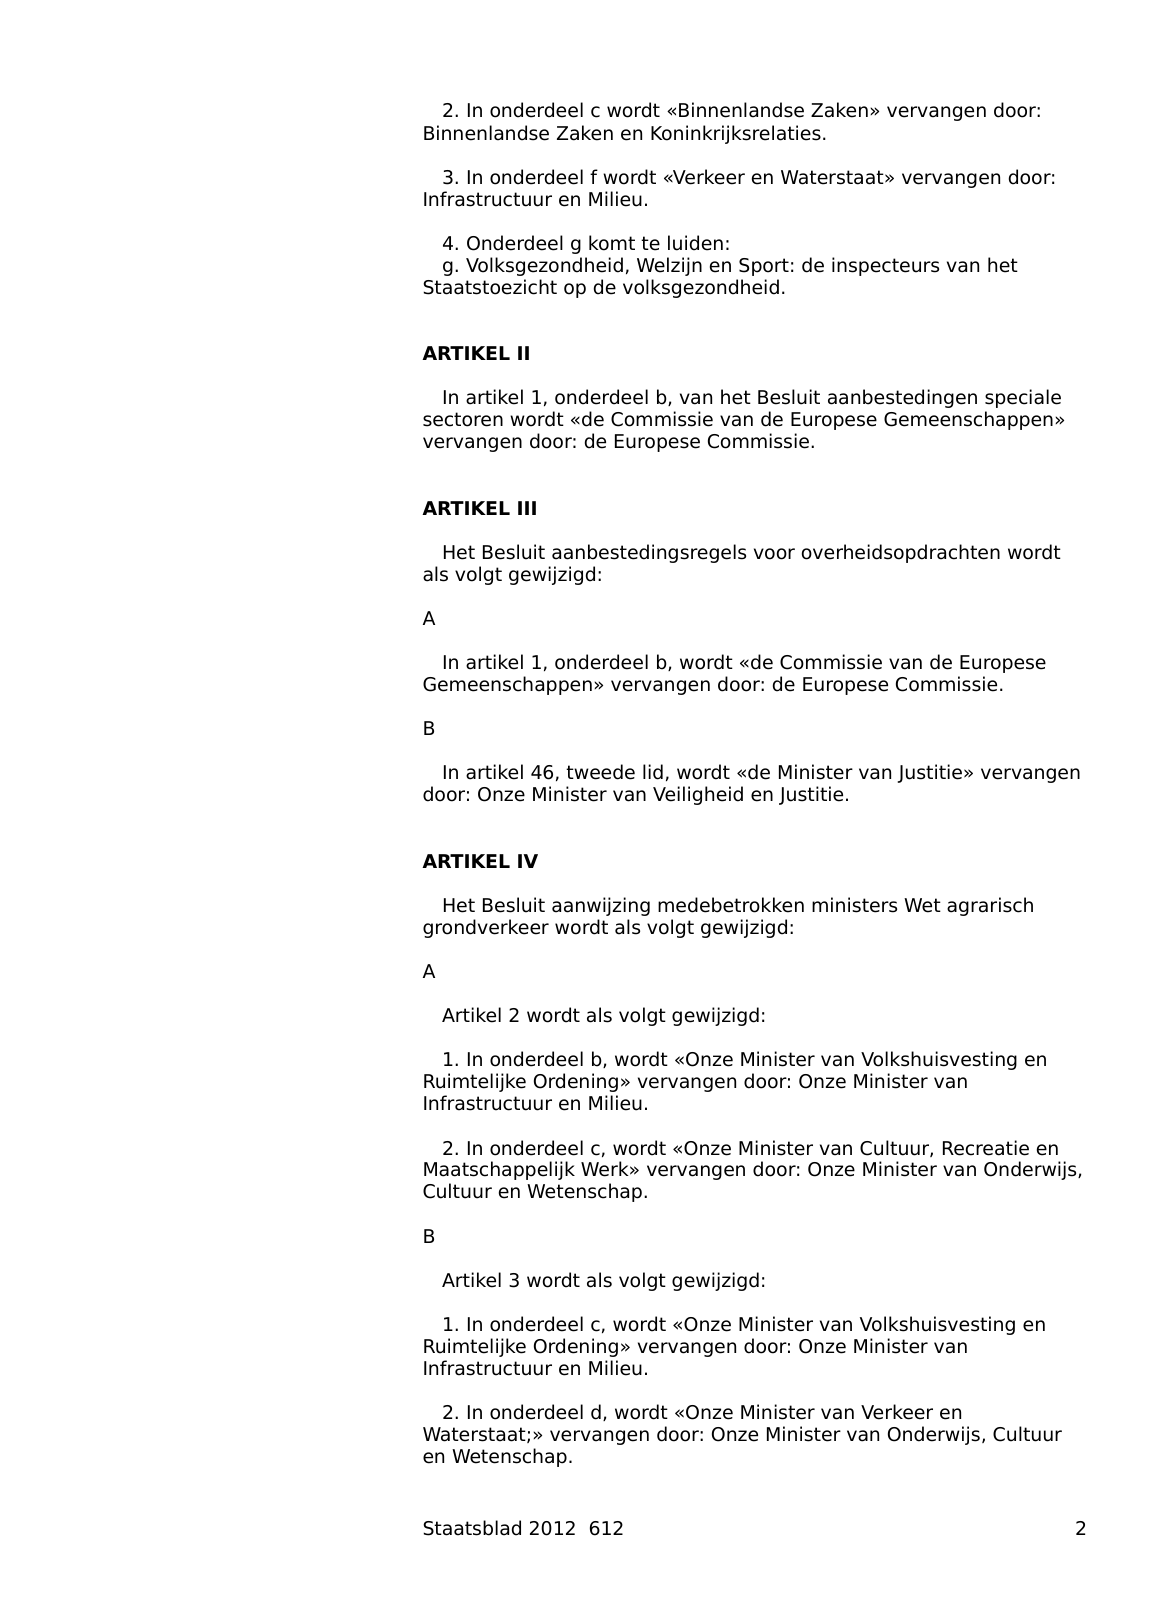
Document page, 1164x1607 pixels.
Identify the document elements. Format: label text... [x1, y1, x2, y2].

text Het Besluit aanwijzing medebetrokken ministers Wet agrarisch grondverkeer wordt als volgt gewijzigd: [422, 895, 1087, 939]
subtitle ARTIKEL II [422, 343, 1087, 365]
text B [422, 718, 1087, 740]
text In artikel 1, onderdeel b, van het Besluit aanbestedingen speciale sectoren wordt «de Commissie van de Europese Gemeenschappen» vervangen door: de Europese Commissie. [422, 387, 1087, 453]
text 1. In onderdeel c, wordt «Onze Minister van Volkshuisvesting en Ruimtelijke Ordening» vervangen door: Onze Minister van Infrastructuur en Milieu. [422, 1314, 1087, 1380]
text 2. In onderdeel d, wordt «Onze Minister van Verkeer en Waterstaat;» vervangen door: Onze Minister van Onderwijs, Cultuur en Wetenschap. [422, 1402, 1087, 1468]
text A [422, 608, 1087, 630]
text 3. In onderdeel f wordt «Verkeer en Waterstaat» vervangen door: Infrastructuur en Milieu. [422, 167, 1087, 211]
text A [422, 961, 1087, 983]
text g. Volksgezondheid, Welzijn en Sport: de inspecteurs van het Staatstoezicht op de volksgezondheid. [422, 255, 1087, 299]
text 2. In onderdeel c wordt «Binnenlandse Zaken» vervangen door: Binnenlandse Zaken en Koninkrijksrelaties. [422, 100, 1087, 144]
text B [422, 1226, 1087, 1247]
text In artikel 46, tweede lid, wordt «de Minister van Justitie» vervangen door: Onze Minister van Veiligheid en Justitie. [422, 762, 1087, 806]
text 2. In onderdeel c, wordt «Onze Minister van Cultuur, Recreatie en Maatschappelijk Werk» vervangen door: Onze Minister van Onderwijs, Cultuur en Wetenschap. [422, 1137, 1087, 1203]
text Het Besluit aanbestedingsregels voor overheidsopdrachten wordt als volgt gewijzigd: [422, 542, 1087, 586]
text In artikel 1, onderdeel b, wordt «de Commissie van de Europese Gemeenschappen» vervangen door: de Europese Commissie. [422, 652, 1087, 696]
subtitle ARTIKEL IV [422, 851, 1087, 873]
text 1. In onderdeel b, wordt «Onze Minister van Volkshuisvesting en Ruimtelijke Ordening» vervangen door: Onze Minister van Infrastructuur en Milieu. [422, 1049, 1087, 1115]
text Artikel 3 wordt als volgt gewijzigd: [422, 1270, 1087, 1292]
subtitle ARTIKEL III [422, 497, 1087, 519]
text 4. Onderdeel g komt te luiden: [422, 233, 1087, 255]
text Artikel 2 wordt als volgt gewijzigd: [422, 1005, 1087, 1027]
